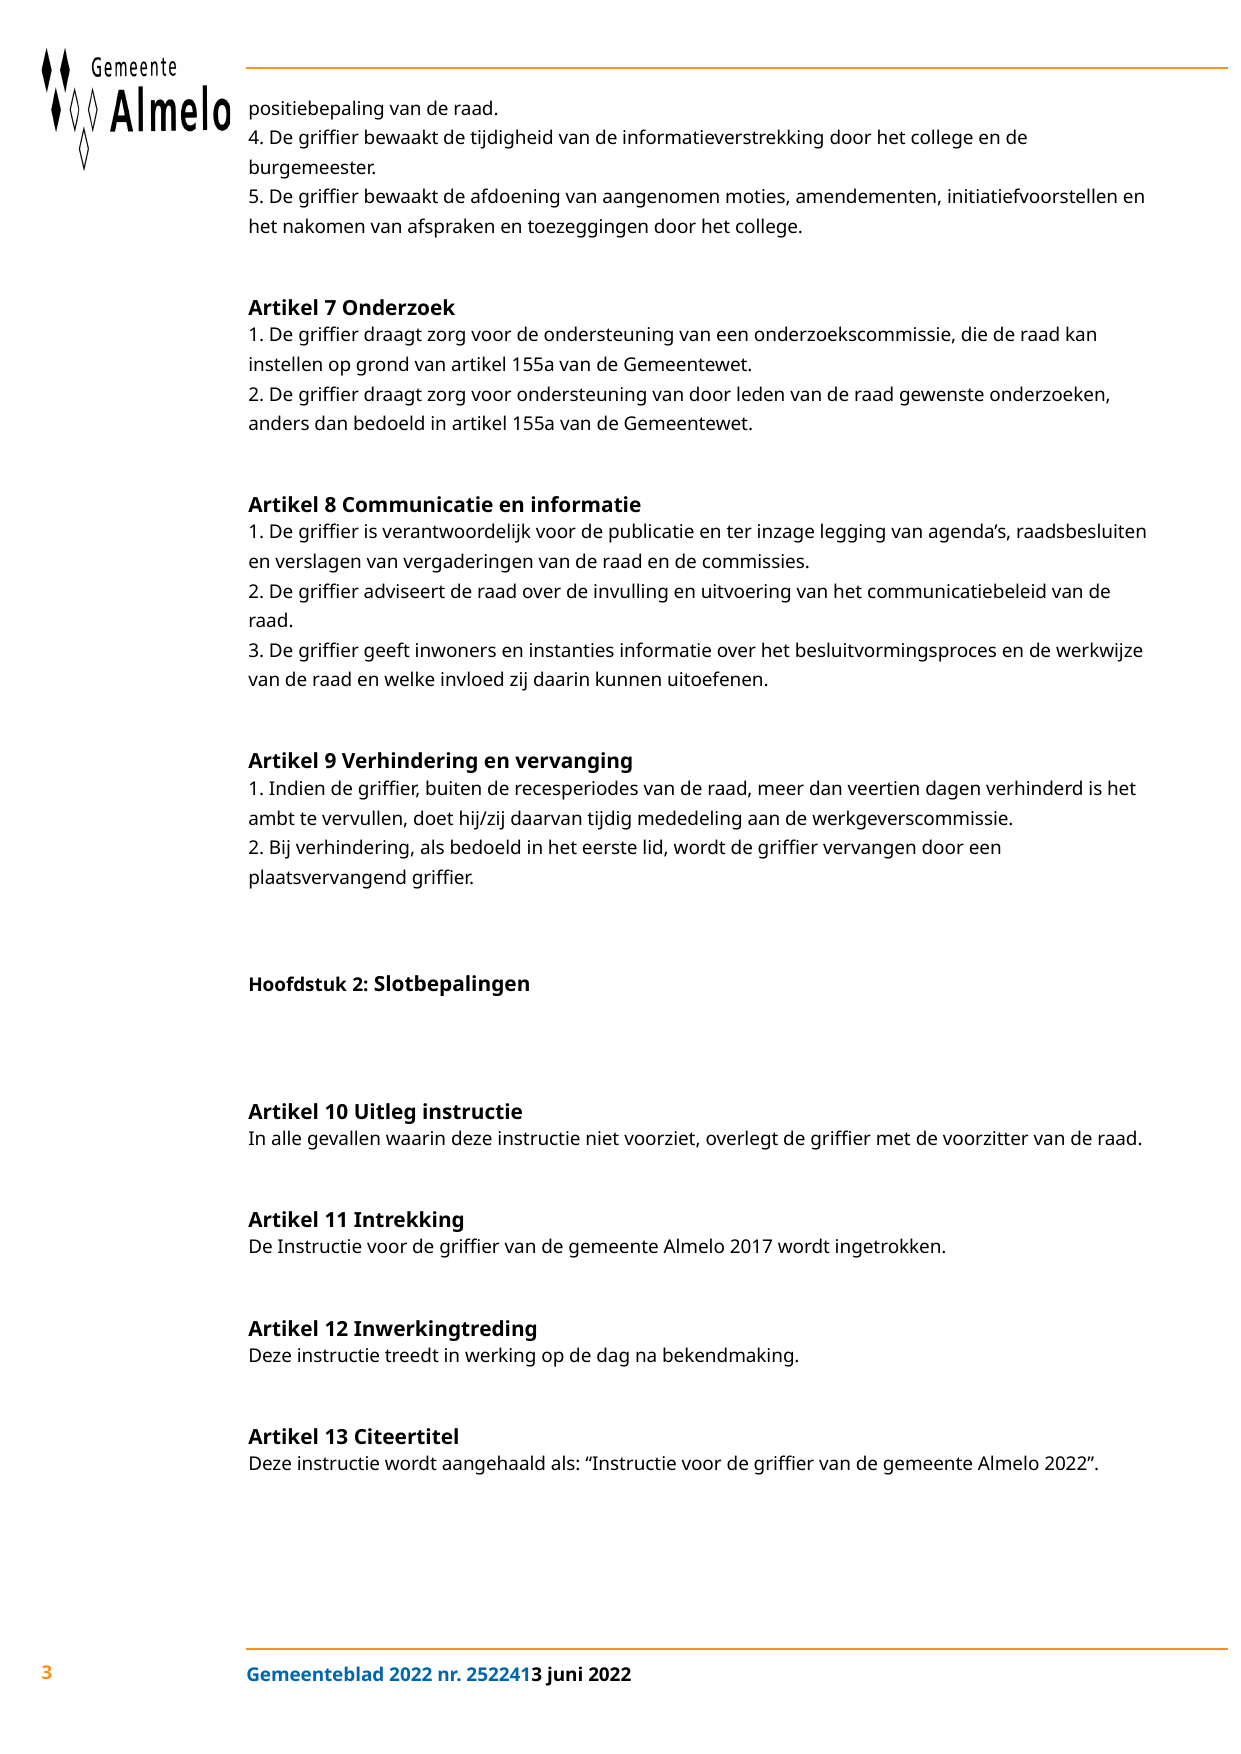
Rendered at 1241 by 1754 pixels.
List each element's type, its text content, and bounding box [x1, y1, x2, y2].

text Deze instructie treedt in werking op de dag na bekendmaking. [248, 1342, 1152, 1368]
text Artikel 11 Intrekking [248, 1205, 1152, 1234]
text 1. De griffier is verantwoordelijk voor de publicatie en ter inzage legging van agenda’s, raadsbesluiten en verslagen van vergaderingen van de raad en de commissies. [248, 519, 1152, 574]
text 2. De griffier draagt zorg voor ondersteuning van door leden van de raad gewenste onderzoeken, anders dan bedoeld in artikel 155a van de Gemeentewet. [248, 381, 1152, 436]
picture [41, 47, 231, 172]
text De Instructie voor de griffier van de gemeente Almelo 2017 wordt ingetrokken. [248, 1234, 1152, 1259]
text 4. De griffier bewaakt de tijdigheid van de informatieverstrekking door het college en de burgemeester. [248, 124, 1152, 180]
text Artikel 7 Onderzoek [248, 293, 1152, 322]
text Deze instructie wordt aangehaald als: “Instructie voor de griffier van de gemeente Almelo 2022”. [248, 1451, 1152, 1476]
text Artikel 8 Communicatie en informatie [248, 490, 1152, 519]
text Artikel 10 Uitleg instructie [248, 1097, 1152, 1125]
text 1. Indien de griffier, buiten de recesperiodes van de raad, meer dan veertien dagen verhinderd is het ambt te vervullen, doet hij/zij daarvan tijdig mededeling aan de werkgeverscommissie. [248, 775, 1152, 830]
text Artikel 12 Inwerkingtreding [248, 1314, 1152, 1342]
text positiebepaling van de raad. [248, 95, 1152, 121]
text Hoofdstuk 2: Slotbepalingen [248, 969, 1152, 997]
text In alle gevallen waarin deze instructie niet voorziet, overlegt de griffier met de voorzitter van de raad. [248, 1125, 1152, 1151]
text Artikel 13 Citeertitel [248, 1422, 1152, 1451]
text 1. De griffier draagt zorg voor de ondersteuning van een onderzoekscommissie, die de raad kan instellen op grond van artikel 155a van de Gemeentewet. [248, 322, 1152, 377]
text 3. De griffier geeft inwoners en instanties informatie over het besluitvormingsproces en de werkwijze van de raad en welke invloed zij daarin kunnen uitoefenen. [248, 637, 1152, 692]
text 2. Bij verhindering, als bedoeld in het eerste lid, wordt de griffier vervangen door een plaatsvervangend griffier. [248, 834, 1152, 889]
text Artikel 9 Verhindering en vervanging [248, 747, 1152, 775]
text 2. De griffier adviseert de raad over de invulling en uitvoering van het communicatiebeleid van de raad. [248, 578, 1152, 633]
text 5. De griffier bewaakt de afdoening van aangenomen moties, amendementen, initiatiefvoorstellen en het nakomen van afspraken en toezeggingen door het college. [248, 183, 1152, 239]
